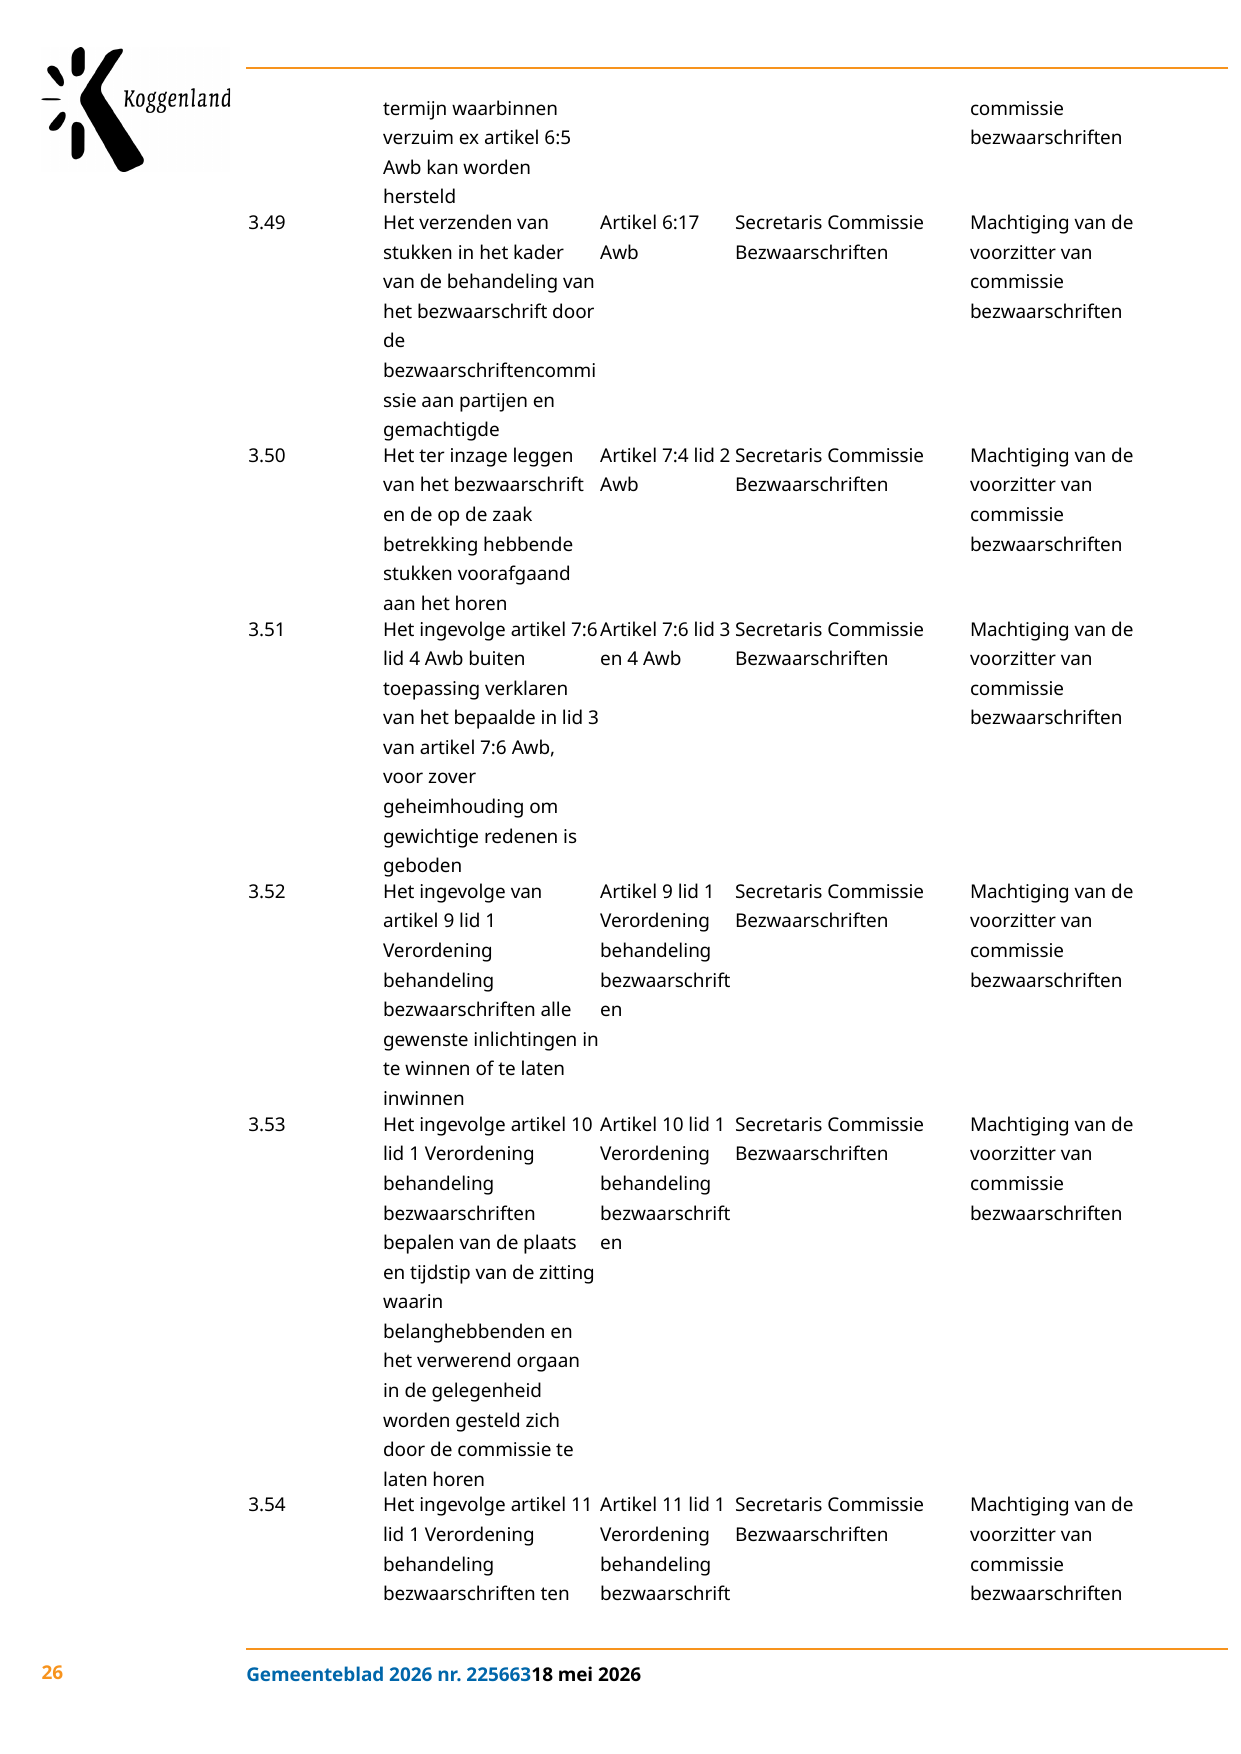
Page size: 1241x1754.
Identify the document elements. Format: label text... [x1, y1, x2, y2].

table_cell Machtiging van de voorzitter van commissie bezwaarschriften [970, 878, 1152, 1111]
table_cell Het verzenden van stukken in het kader van de behandeling van het bezwaarschrift door de bezwaarschriftencommissie aan partijen en gemachtigde [383, 209, 600, 442]
table_cell Secretaris Commissie Bezwaarschriften [735, 616, 970, 878]
table_cell Het ingevolge artikel 10 lid 1 Verordening behandeling bezwaarschriften bepalen van de plaats en tijdstip van de zitting waarin belanghebbenden en het verwerend orgaan in de gelegenheid worden gesteld zich door de commissie te laten horen [383, 1111, 600, 1492]
table_cell Secretaris Commissie Bezwaarschriften [735, 442, 970, 616]
table_cell Secretaris Commissie Bezwaarschriften [735, 878, 970, 1111]
table_cell Het ter inzage leggen van het bezwaarschrift en de op de zaak betrekking hebbende stukken voorafgaand aan het horen [383, 442, 600, 616]
table_cell 3.53 [248, 1111, 383, 1492]
table_cell Machtiging van de voorzitter van commissie bezwaarschriften [970, 616, 1152, 878]
table_cell 3.49 [248, 209, 383, 442]
table_cell Secretaris Commissie Bezwaarschriften [735, 1492, 970, 1606]
table_cell termijn waarbinnen verzuim ex artikel 6:5 Awb kan worden hersteld [383, 95, 600, 209]
table_cell Het ingevolge artikel 11 lid 1 Verordening behandeling bezwaarschriften ten [383, 1492, 600, 1606]
table_cell Machtiging van de voorzitter van commissie bezwaarschriften [970, 1492, 1152, 1606]
table_cell 3.50 [248, 442, 383, 616]
picture [41, 47, 231, 172]
table_cell [248, 95, 383, 209]
table_cell [600, 95, 735, 209]
table_cell Artikel 6:17 Awb [600, 209, 735, 442]
table_cell Het ingevolge van artikel 9 lid 1 Verordening behandeling bezwaarschriften alle gewenste inlichtingen in te winnen of te laten inwinnen [383, 878, 600, 1111]
table_cell Artikel 10 lid 1 Verordening behandeling bezwaarschriften [600, 1111, 735, 1492]
table_cell commissie bezwaarschriften [970, 95, 1152, 209]
table_cell Machtiging van de voorzitter van commissie bezwaarschriften [970, 209, 1152, 442]
table_cell Secretaris Commissie Bezwaarschriften [735, 209, 970, 442]
table_cell 3.52 [248, 878, 383, 1111]
table_cell Artikel 11 lid 1 Verordening behandeling bezwaarschrift [600, 1492, 735, 1606]
table_cell Secretaris Commissie Bezwaarschriften [735, 1111, 970, 1492]
table_cell [735, 95, 970, 209]
table_cell Machtiging van de voorzitter van commissie bezwaarschriften [970, 442, 1152, 616]
table_cell Het ingevolge artikel 7:6 lid 4 Awb buiten toepassing verklaren van het bepaalde in lid 3 van artikel 7:6 Awb, voor zover geheimhouding om gewichtige redenen is geboden [383, 616, 600, 878]
table_cell 3.54 [248, 1492, 383, 1606]
table_cell Machtiging van de voorzitter van commissie bezwaarschriften [970, 1111, 1152, 1492]
table_cell Artikel 7:6 lid 3 en 4 Awb [600, 616, 735, 878]
table_cell Artikel 7:4 lid 2 Awb [600, 442, 735, 616]
table_cell 3.51 [248, 616, 383, 878]
table_cell Artikel 9 lid 1 Verordening behandeling bezwaarschriften [600, 878, 735, 1111]
